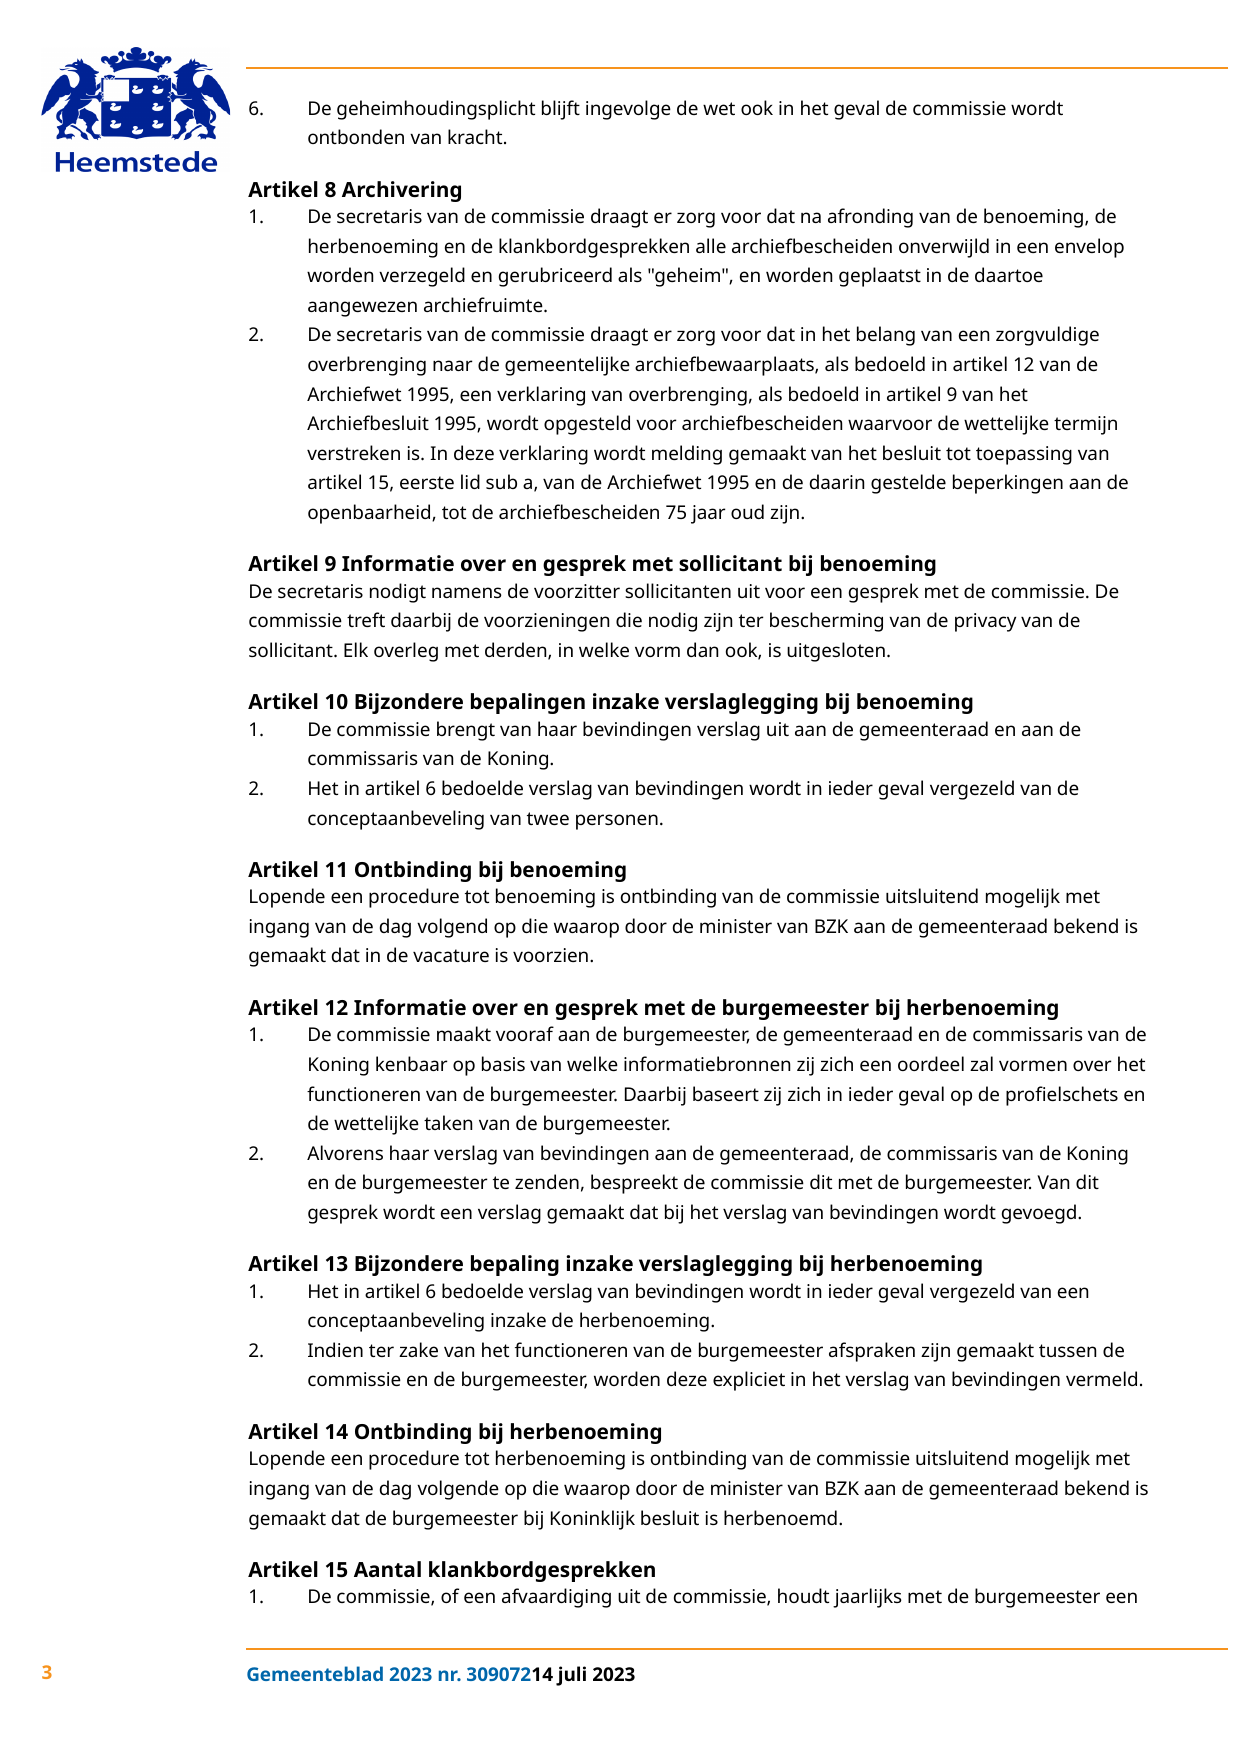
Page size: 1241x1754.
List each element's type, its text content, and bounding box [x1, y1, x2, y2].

list De commissie maakt vooraf aan de burgemeester, de gemeenteraad en de commissaris van de Koning kenbaar op basis van welke informatiebronnen zij zich een oordeel zal vormen over het functioneren van de burgemeester. Daarbij baseert zij zich in ieder geval op de profielschets en de wettelijke taken van de burgemeester. [248, 1022, 1152, 1136]
list De commissie brengt van haar bevindingen verslag uit aan de gemeenteraad en aan de commissaris van de Koning. [248, 716, 1152, 771]
list Het in artikel 6 bedoelde verslag van bevindingen wordt in ieder geval vergezeld van de conceptaanbeveling van twee personen. [248, 775, 1152, 830]
text Artikel 14 Ontbinding bij herbenoeming [248, 1417, 1152, 1446]
text Artikel 10 Bijzondere bepalingen inzake verslaglegging bij benoeming [248, 687, 1152, 716]
picture [41, 47, 231, 172]
list Het in artikel 6 bedoelde verslag van bevindingen wordt in ieder geval vergezeld van een conceptaanbeveling inzake de herbenoeming. [248, 1278, 1152, 1333]
text Artikel 12 Informatie over en gesprek met de burgemeester bij herbenoeming [248, 993, 1152, 1022]
text Lopende een procedure tot benoeming is ontbinding van de commissie uitsluitend mogelijk met ingang van de dag volgend op die waarop door de minister van BZK aan de gemeenteraad bekend is gemaakt dat in de vacature is voorzien. [248, 883, 1152, 968]
list De secretaris van de commissie draagt er zorg voor dat na afronding van de benoeming, de herbenoeming en de klankbordgesprekken alle archiefbescheiden onverwijld in een envelop worden verzegeld en gerubriceerd als "geheim", en worden geplaatst in de daartoe aangewezen archiefruimte. [248, 203, 1152, 318]
text De secretaris nodigt namens de voorzitter sollicitanten uit voor een gesprek met de commissie. De commissie treft daarbij de voorzieningen die nodig zijn ter bescherming van de privacy van de sollicitant. Elk overleg met derden, in welke vorm dan ook, is uitgesloten. [248, 578, 1152, 663]
list De secretaris van de commissie draagt er zorg voor dat in het belang van een zorgvuldige overbrenging naar de gemeentelijke archiefbewaarplaats, als bedoeld in artikel 12 van de Archiefwet 1995, een verklaring van overbrenging, als bedoeld in artikel 9 van het Archiefbesluit 1995, wordt opgesteld voor archiefbescheiden waarvoor de wettelijke termijn verstreken is. In deze verklaring wordt melding gemaakt van het besluit tot toepassing van artikel 15, eerste lid sub a, van de Archiefwet 1995 en de daarin gestelde beperkingen aan de openbaarheid, tot de archiefbescheiden 75 jaar oud zijn. [248, 322, 1152, 525]
list De commissie, of een afvaardiging uit de commissie, houdt jaarlijks met de burgemeester een [248, 1583, 1152, 1609]
list De geheimhoudingsplicht blijft ingevolge de wet ook in het geval de commissie wordt ontbonden van kracht. [248, 95, 1152, 150]
text Artikel 11 Ontbinding bij benoeming [248, 855, 1152, 883]
list Indien ter zake van het functioneren van de burgemeester afspraken zijn gemaakt tussen de commissie en de burgemeester, worden deze expliciet in het verslag van bevindingen vermeld. [248, 1337, 1152, 1392]
text Artikel 8 Archivering [248, 175, 1152, 203]
text Artikel 15 Aantal klankbordgesprekken [248, 1555, 1152, 1583]
text Artikel 9 Informatie over en gesprek met sollicitant bij benoeming [248, 549, 1152, 578]
text Artikel 13 Bijzondere bepaling inzake verslaglegging bij herbenoeming [248, 1249, 1152, 1278]
text Lopende een procedure tot herbenoeming is ontbinding van de commissie uitsluitend mogelijk met ingang van de dag volgende op die waarop door de minister van BZK aan de gemeenteraad bekend is gemaakt dat de burgemeester bij Koninklijk besluit is herbenoemd. [248, 1446, 1152, 1530]
list Alvorens haar verslag van bevindingen aan de gemeenteraad, de commissaris van de Koning en de burgemeester te zenden, bespreekt de commissie dit met de burgemeester. Van dit gesprek wordt een verslag gemaakt dat bij het verslag van bevindingen wordt gevoegd. [248, 1140, 1152, 1225]
